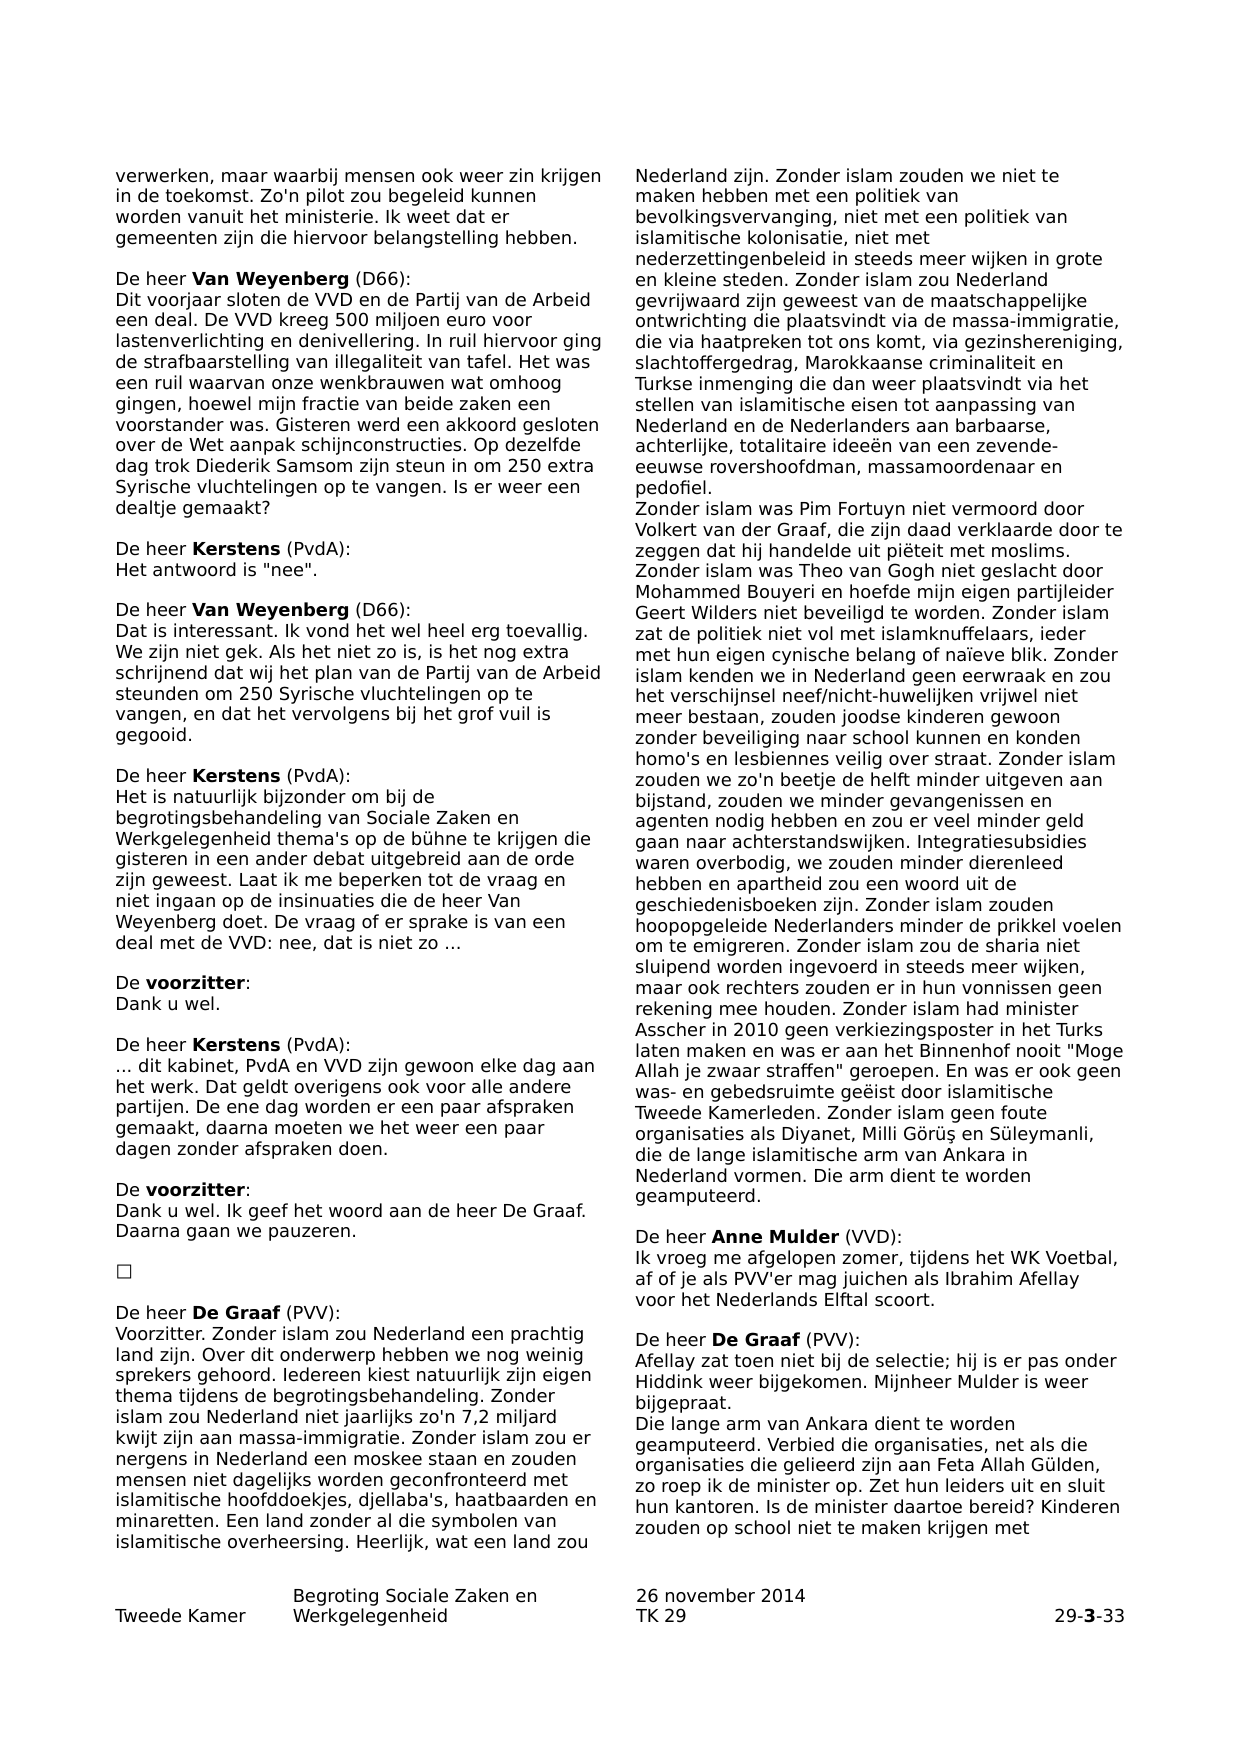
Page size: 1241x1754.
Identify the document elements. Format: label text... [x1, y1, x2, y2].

text De voorzitter: [115, 973, 605, 994]
text verwerken, maar waarbij mensen ook weer zin krijgen in de toekomst. Zo'n pilot zou begeleid kunnen worden vanuit het ministerie. Ik weet dat er gemeenten zijn die hiervoor belangstelling hebben. [115, 165, 605, 249]
text Dat is interessant. Ik vond het wel heel erg toevallig. We zijn niet gek. Als het niet zo is, is het nog extra schrijnend dat wij het plan van de Partij van de Arbeid steunden om 250 Syrische vluchtelingen op te vangen, en dat het vervolgens bij het grof vuil is gegooid. [115, 621, 605, 746]
text De heer Van Weyenberg (D66): [115, 600, 605, 621]
text Die lange arm van Ankara dient te worden geamputeerd. Verbied die organisaties, net als die organisaties die gelieerd zijn aan Feta Allah Gülden, zo roep ik de minister op. Zet hun leiders uit en sluit hun kantoren. Is de minister daartoe bereid? Kinderen zouden op school niet te maken krijgen met [635, 1413, 1125, 1538]
text Het antwoord is "nee". [115, 559, 605, 580]
text Zonder islam was Pim Fortuyn niet vermoord door Volkert van der Graaf, die zijn daad verklaarde door te zeggen dat hij handelde uit piëteit met moslims. Zonder islam was Theo van Gogh niet geslacht door Mohammed Bouyeri en hoefde mijn eigen partijleider Geert Wilders niet beveiligd te worden. Zonder islam zat de politiek niet vol met islamknuffelaars, ieder met hun eigen cynische belang of naïeve blik. Zonder islam kenden we in Nederland geen eerwraak en zou het verschijnsel neef/nicht-huwelijken vrijwel niet meer bestaan, zouden joodse kinderen gewoon zonder beveiliging naar school kunnen en konden homo's en lesbiennes veilig over straat. Zonder islam zouden we zo'n beetje de helft minder uitgeven aan bijstand, zouden we minder gevangenissen en agenten nodig hebben en zou er veel minder geld gaan naar achterstandswijken. Integratiesubsidies waren overbodig, we zouden minder dierenleed hebben en apartheid zou een woord uit de geschiedenisboeken zijn. Zonder islam zouden hoopopgeleide Nederlanders minder de prikkel voelen om te emigreren. Zonder islam zou de sharia niet sluipend worden ingevoerd in steeds meer wijken, maar ook rechters zouden er in hun vonnissen geen rekening mee houden. Zonder islam had minister Asscher in 2010 geen verkiezingsposter in het Turks laten maken en was er aan het Binnenhof nooit "Moge Allah je zwaar straffen" geroepen. En was er ook geen was- en gebedsruimte geëist door islamitische Tweede Kamerleden. Zonder islam geen foute organisaties als Diyanet, Milli Görüş en Süleymanli, die de lange islamitische arm van Ankara in Nederland vormen. Die arm dient te worden geamputeerd. [635, 499, 1125, 1207]
text De heer Kerstens (PvdA): [115, 766, 605, 787]
text De heer Kerstens (PvdA): [115, 538, 605, 559]
text Voorzitter. Zonder islam zou Nederland een prachtig land zijn. Over dit onderwerp hebben we nog weinig sprekers gehoord. Iedereen kiest natuurlijk zijn eigen thema tijdens de begrotingsbehandeling. Zonder islam zou Nederland niet jaarlijks zo'n 7,2 miljard kwijt zijn aan massa-immigratie. Zonder islam zou er nergens in Nederland een moskee staan en zouden mensen niet dagelijks worden geconfronteerd met islamitische hoofddoekjes, djellaba's, haatbaarden en minaretten. Een land zonder al die symbolen van islamitische overheersing. Heerlijk, wat een land zou [115, 1323, 605, 1553]
text Dit voorjaar sloten de VVD en de Partij van de Arbeid een deal. De VVD kreeg 500 miljoen euro voor lastenverlichting en denivellering. In ruil hiervoor ging de strafbaarstelling van illegaliteit van tafel. Het was een ruil waarvan onze wenkbrauwen wat omhoog gingen, hoewel mijn fractie van beide zaken een voorstander was. Gisteren werd een akkoord gesloten over de Wet aanpak schijnconstructies. Op dezelfde dag trok Diederik Samsom zijn steun in om 250 extra Syrische vluchtelingen op te vangen. Is er weer een dealtje gemaakt? [115, 289, 605, 518]
text Afellay zat toen niet bij de selectie; hij is er pas onder Hiddink weer bijgekomen. Mijnheer Mulder is weer bijgepraat. [635, 1351, 1125, 1413]
text De heer Kerstens (PvdA): [115, 1035, 605, 1056]
text Nederland zijn. Zonder islam zouden we niet te maken hebben met een politiek van bevolkingsvervanging, niet met een politiek van islamitische kolonisatie, niet met nederzettingenbeleid in steeds meer wijken in grote en kleine steden. Zonder islam zou Nederland gevrijwaard zijn geweest van de maatschappelijke ontwrichting die plaatsvindt via de massa-immigratie, die via haatpreken tot ons komt, via gezinshereniging, slachtoffergedrag, Marokkaanse criminaliteit en Turkse inmenging die dan weer plaatsvindt via het stellen van islamitische eisen tot aanpassing van Nederland en de Nederlanders aan barbaarse, achterlijke, totalitaire ideeën van een zevende-eeuwse rovershoofdman, massamoordenaar en pedofiel. [635, 165, 1125, 499]
text ... dit kabinet, PvdA en VVD zijn gewoon elke dag aan het werk. Dat geldt overigens ook voor alle andere partijen. De ene dag worden er een paar afspraken gemaakt, daarna moeten we het weer een paar dagen zonder afspraken doen. [115, 1056, 605, 1160]
text De heer Van Weyenberg (D66): [115, 269, 605, 289]
text De heer Anne Mulder (VVD): [635, 1227, 1125, 1248]
text De heer De Graaf (PVV): [115, 1303, 605, 1323]
text Het is natuurlijk bijzonder om bij de begrotingsbehandeling van Sociale Zaken en Werkgelegenheid thema's op de bühne te krijgen die gisteren in een ander debat uitgebreid aan de orde zijn geweest. Laat ik me beperken tot de vraag en niet ingaan op de insinuaties die de heer Van Weyenberg doet. De vraag of er sprake is van een deal met de VVD: nee, dat is niet zo ... [115, 787, 605, 953]
text Dank u wel. Ik geef het woord aan de heer De Graaf. Daarna gaan we pauzeren. [115, 1200, 605, 1242]
text De heer De Graaf (PVV): [635, 1330, 1125, 1351]
text De voorzitter: [115, 1180, 605, 1200]
text Ik vroeg me afgelopen zomer, tijdens het WK Voetbal, af of je als PVV'er mag juichen als Ibrahim Afellay voor het Nederlands Elftal scoort. [635, 1248, 1125, 1310]
text ⬜ [115, 1262, 605, 1283]
text Dank u wel. [115, 994, 605, 1015]
